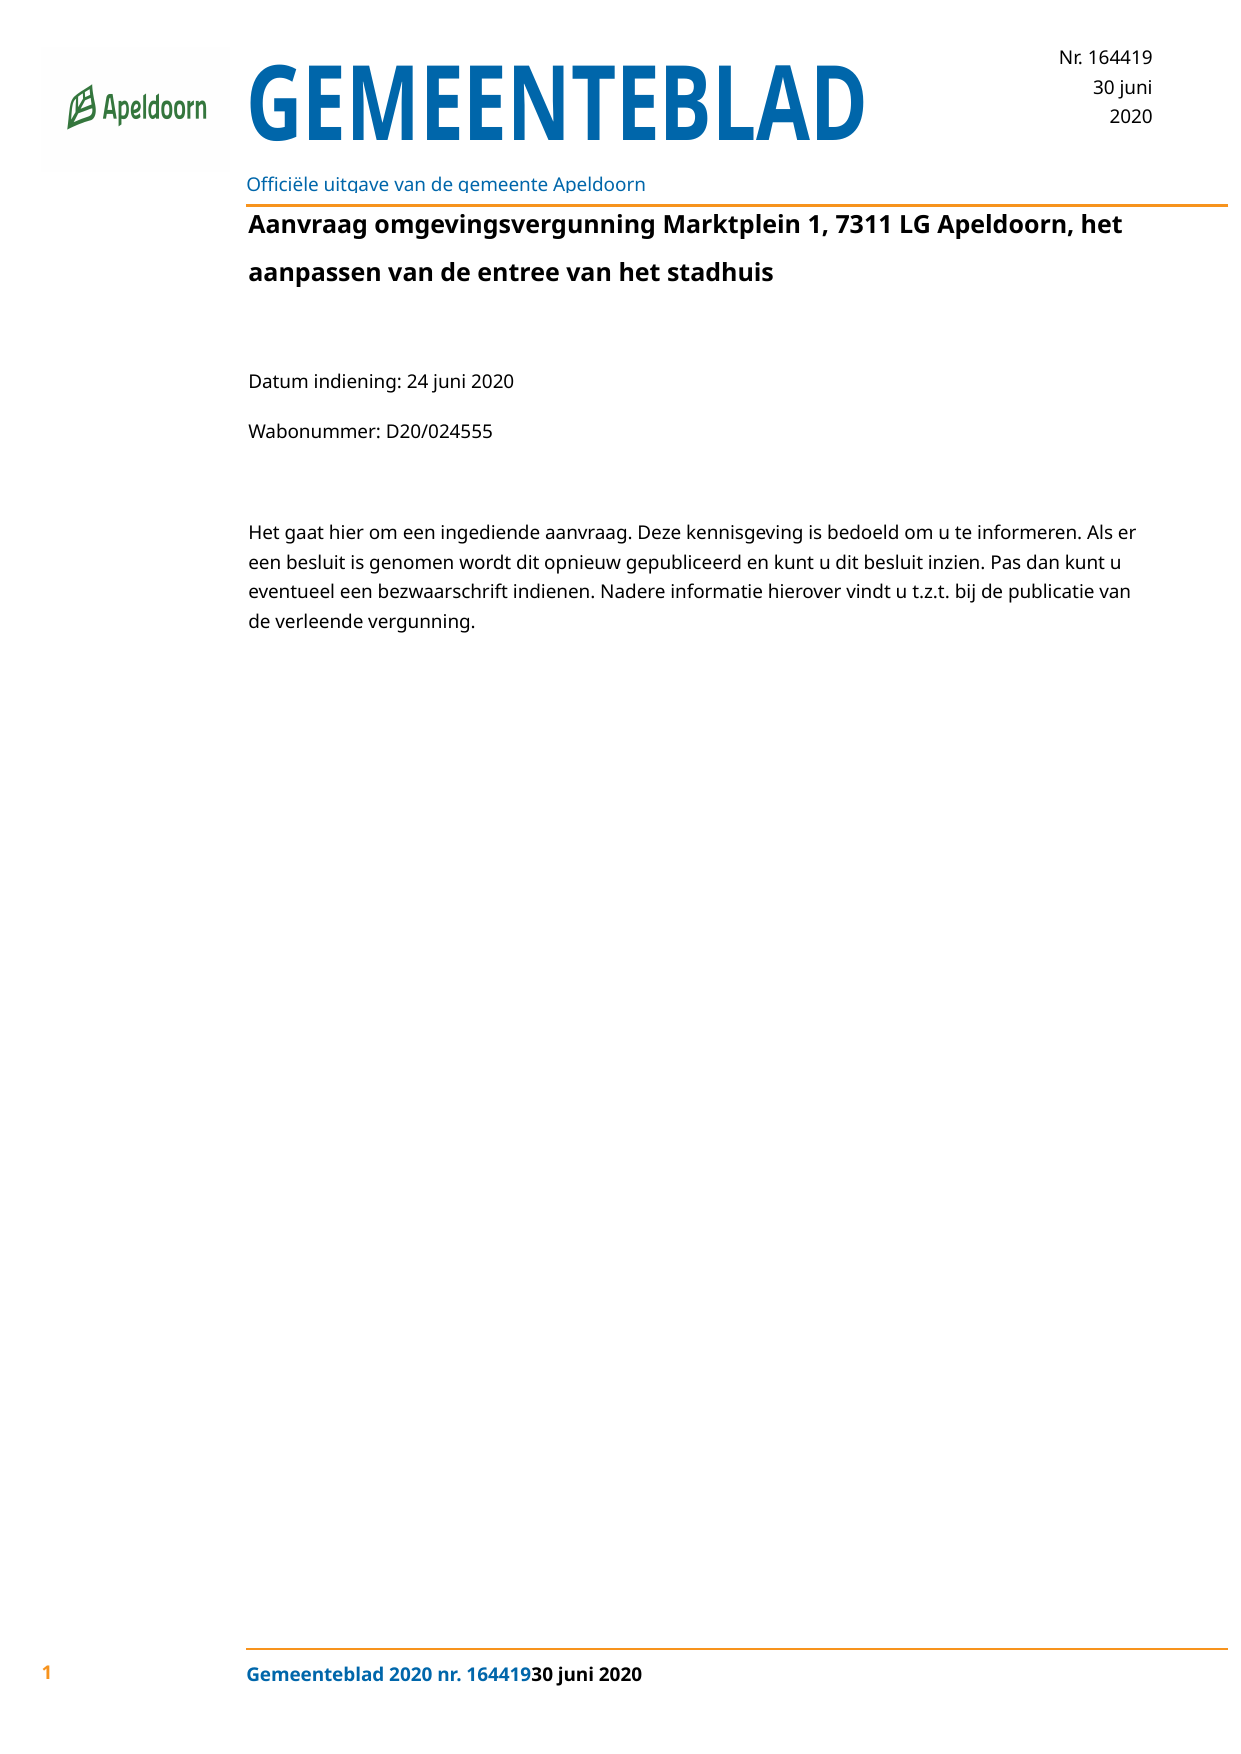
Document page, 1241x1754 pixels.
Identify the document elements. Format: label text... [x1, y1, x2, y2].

text Het gaat hier om een ingediende aanvraag. Deze kennisgeving is bedoeld om u te informeren. Als er een besluit is genomen wordt dit opnieuw gepubliceerd en kunt u dit besluit inzien. Pas dan kunt u eventueel een bezwaarschrift indienen. Nadere informatie hierover vindt u t.z.t. bij de publicatie van de verleende vergunning. [248, 519, 1152, 634]
text Wabonummer: D20/024555 [248, 419, 1152, 444]
text Datum indiening: 24 juni 2020 [248, 368, 1152, 394]
picture [41, 47, 231, 172]
text Aanvraag omgevingsvergunning Marktplein 1, 7311 LG Apeldoorn, het aanpassen van de entree van het stadhuis [248, 207, 1152, 288]
